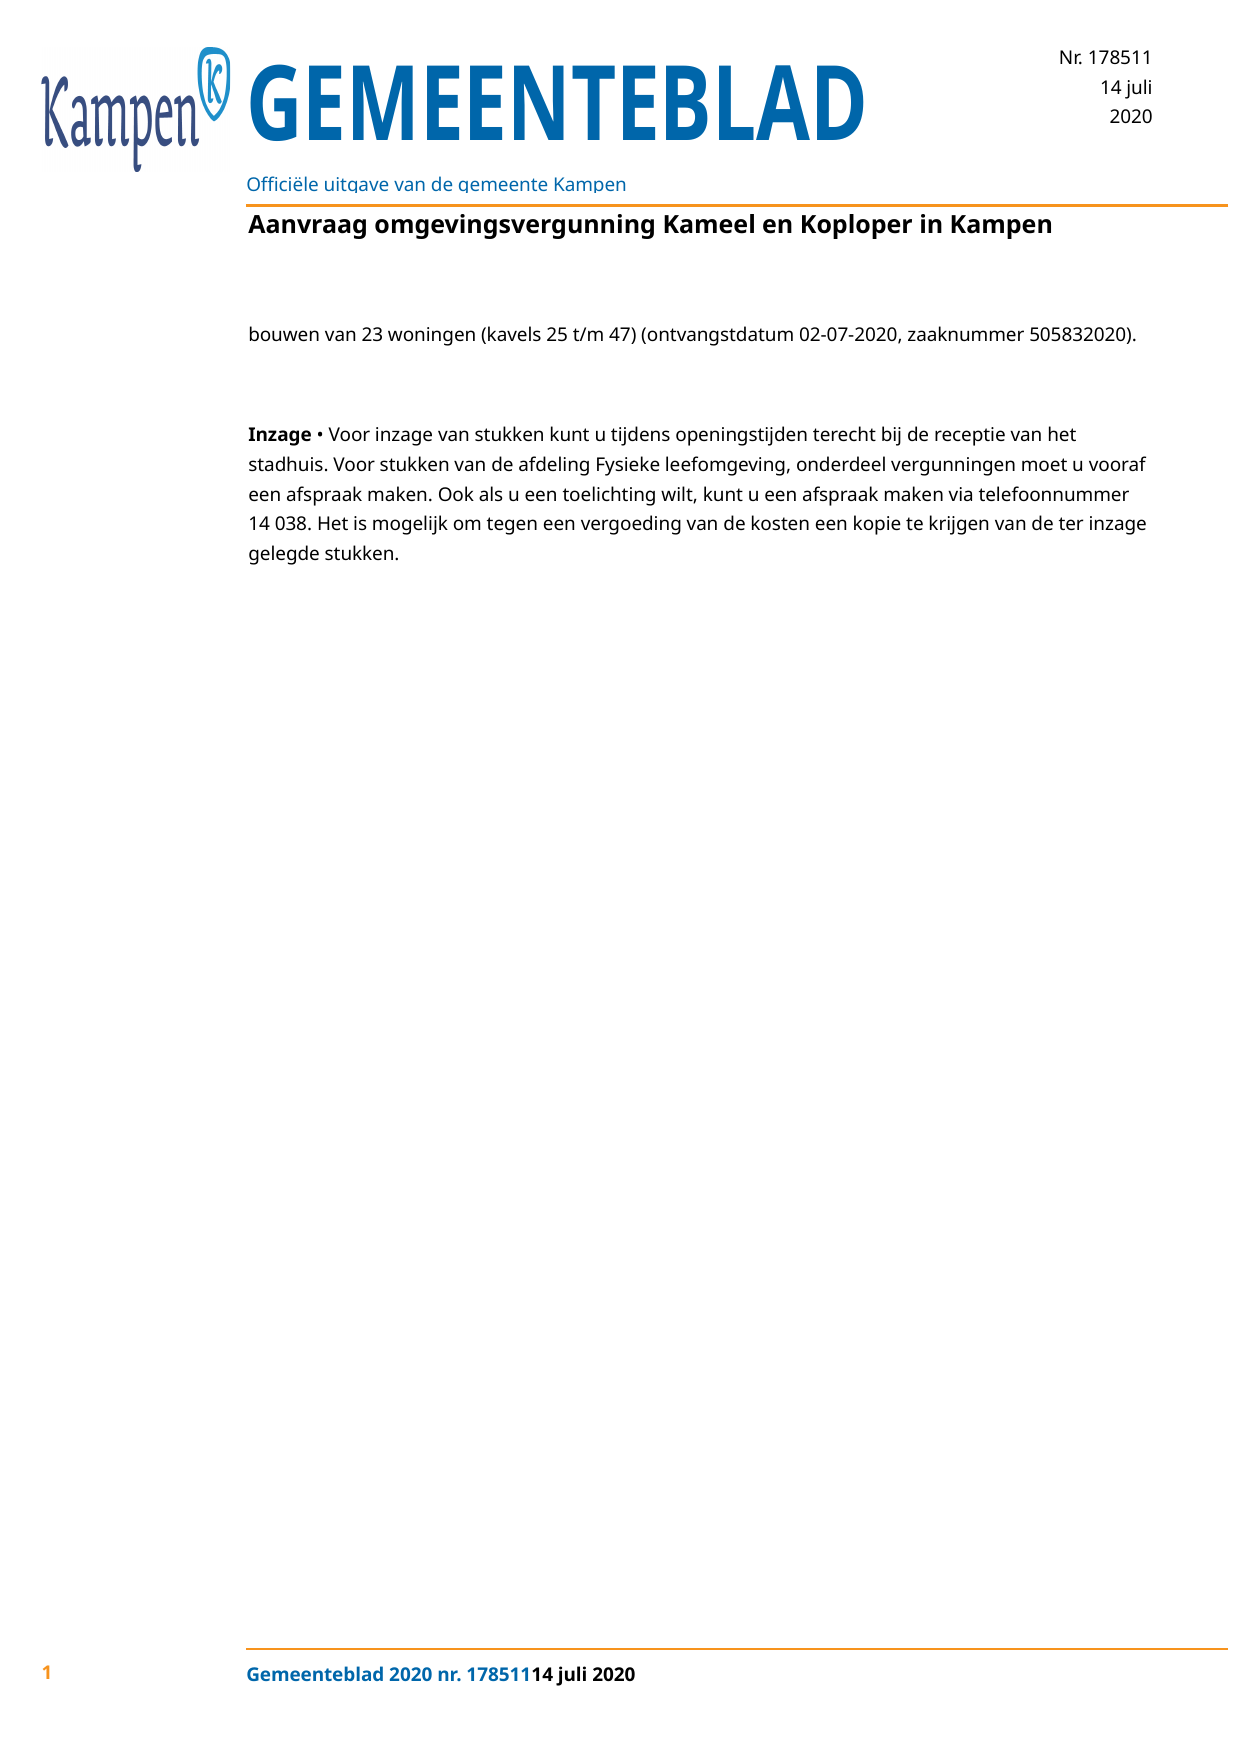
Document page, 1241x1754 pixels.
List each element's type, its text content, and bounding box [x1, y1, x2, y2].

picture [41, 47, 231, 172]
text Aanvraag omgevingsvergunning Kameel en Koploper in Kampen [248, 207, 1152, 241]
text bouwen van 23 woningen (kavels 25 t/m 47) (ontvangstdatum 02-07-2020, zaaknummer 505832020). [248, 321, 1152, 346]
text Inzage • Voor inzage van stukken kunt u tijdens openingstijden terecht bij de receptie van het stadhuis. Voor stukken van de afdeling Fysieke leefomgeving, onderdeel vergunningen moet u vooraf een afspraak maken. Ook als u een toelichting wilt, kunt u een afspraak maken via telefoonnummer 14 038. Het is mogelijk om tegen een vergoeding van de kosten een kopie te krijgen van de ter inzage gelegde stukken. [248, 422, 1152, 566]
